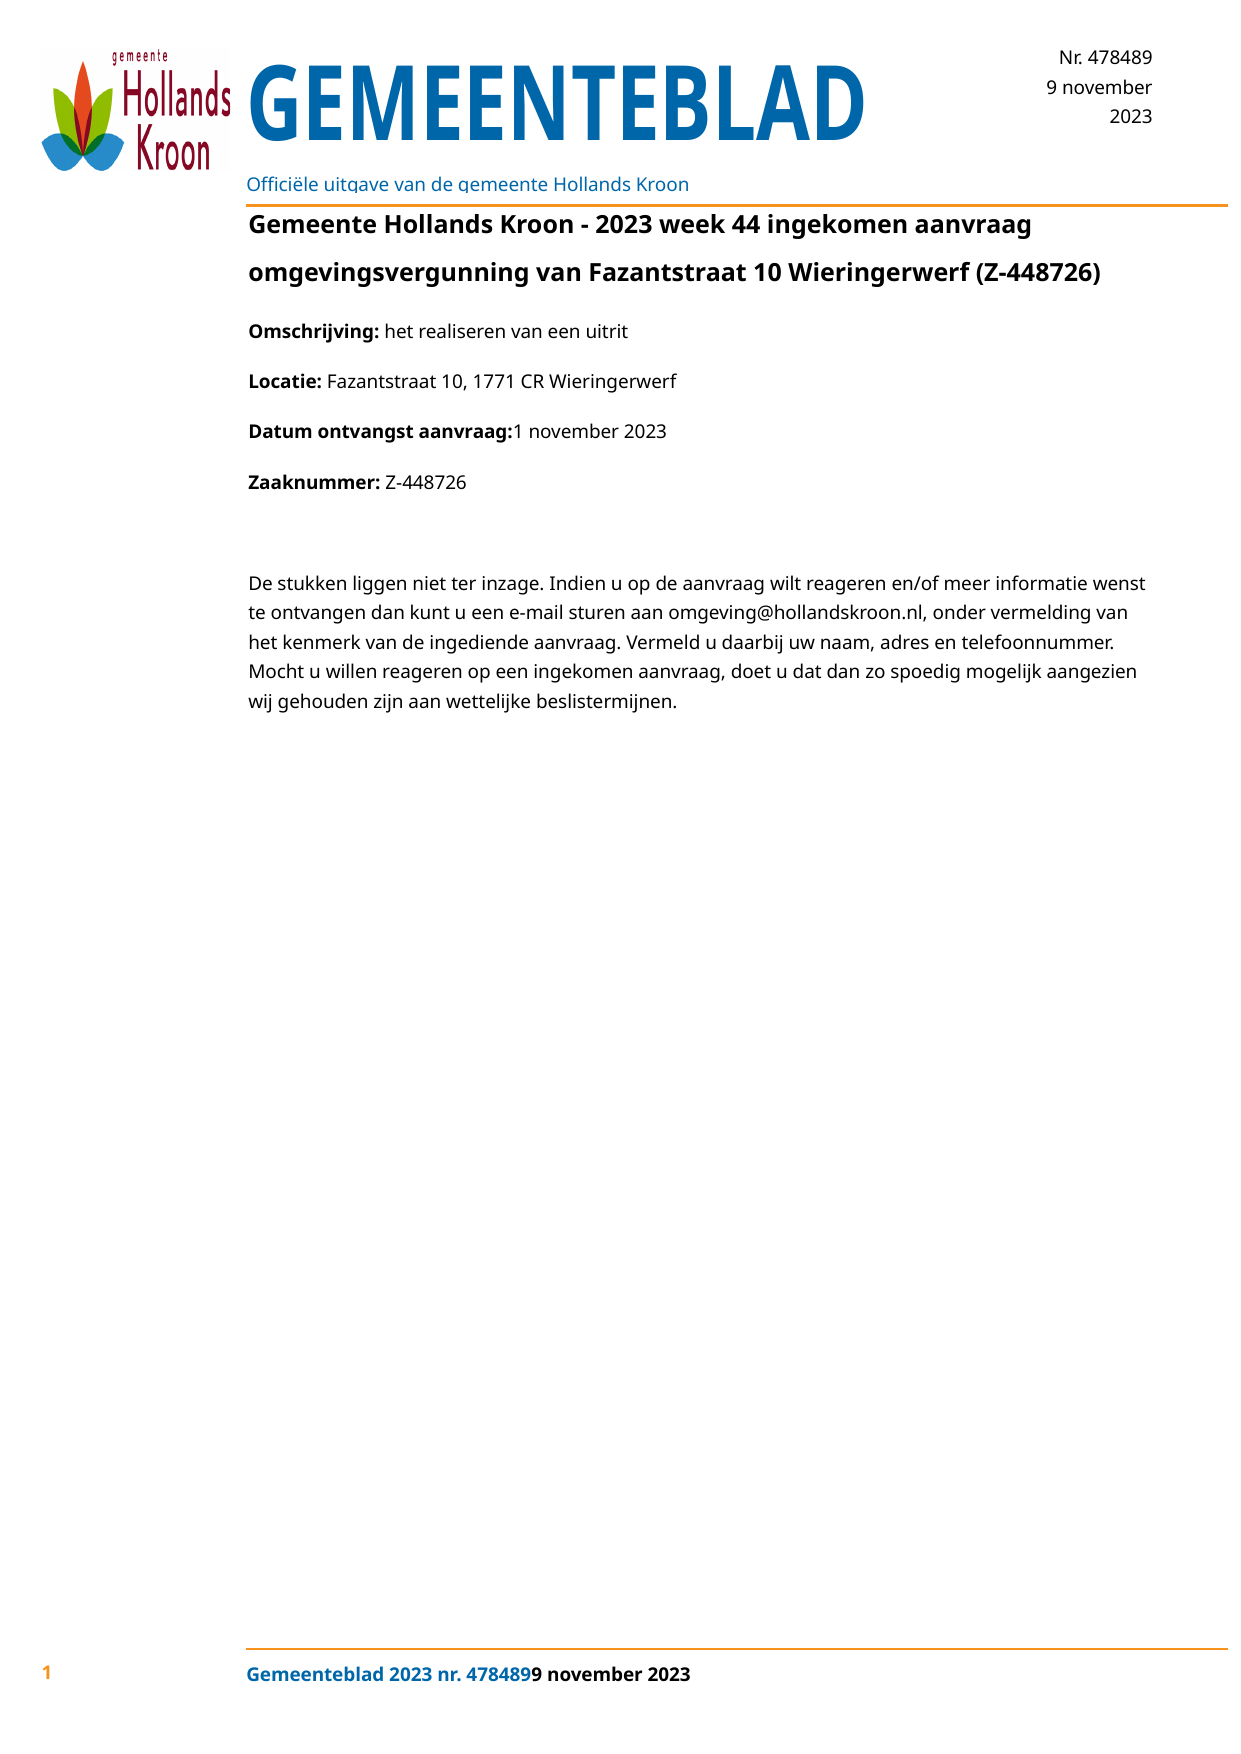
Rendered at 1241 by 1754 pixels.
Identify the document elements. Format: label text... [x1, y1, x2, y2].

text Omschrijving: het realiseren van een uitrit [248, 318, 1152, 344]
picture [41, 47, 231, 172]
text Datum ontvangst aanvraag:1 november 2023 [248, 419, 1152, 444]
text Locatie: Fazantstraat 10, 1771 CR Wieringerwerf [248, 368, 1152, 394]
text De stukken liggen niet ter inzage. Indien u op de aanvraag wilt reageren en/of meer informatie wenst te ontvangen dan kunt u een e-mail sturen aan omgeving@hollandskroon.nl, onder vermelding van het kenmerk van de ingediende aanvraag. Vermeld u daarbij uw naam, adres en telefoonnummer. Mocht u willen reageren op een ingekomen aanvraag, doet u dat dan zo spoedig mogelijk aangezien wij gehouden zijn aan wettelijke beslistermijnen. [248, 570, 1152, 714]
text Zaaknummer: Z-448726 [248, 469, 1152, 495]
text Gemeente Hollands Kroon - 2023 week 44 ingekomen aanvraag omgevingsvergunning van Fazantstraat 10 Wieringerwerf (Z-448726) [248, 207, 1152, 288]
